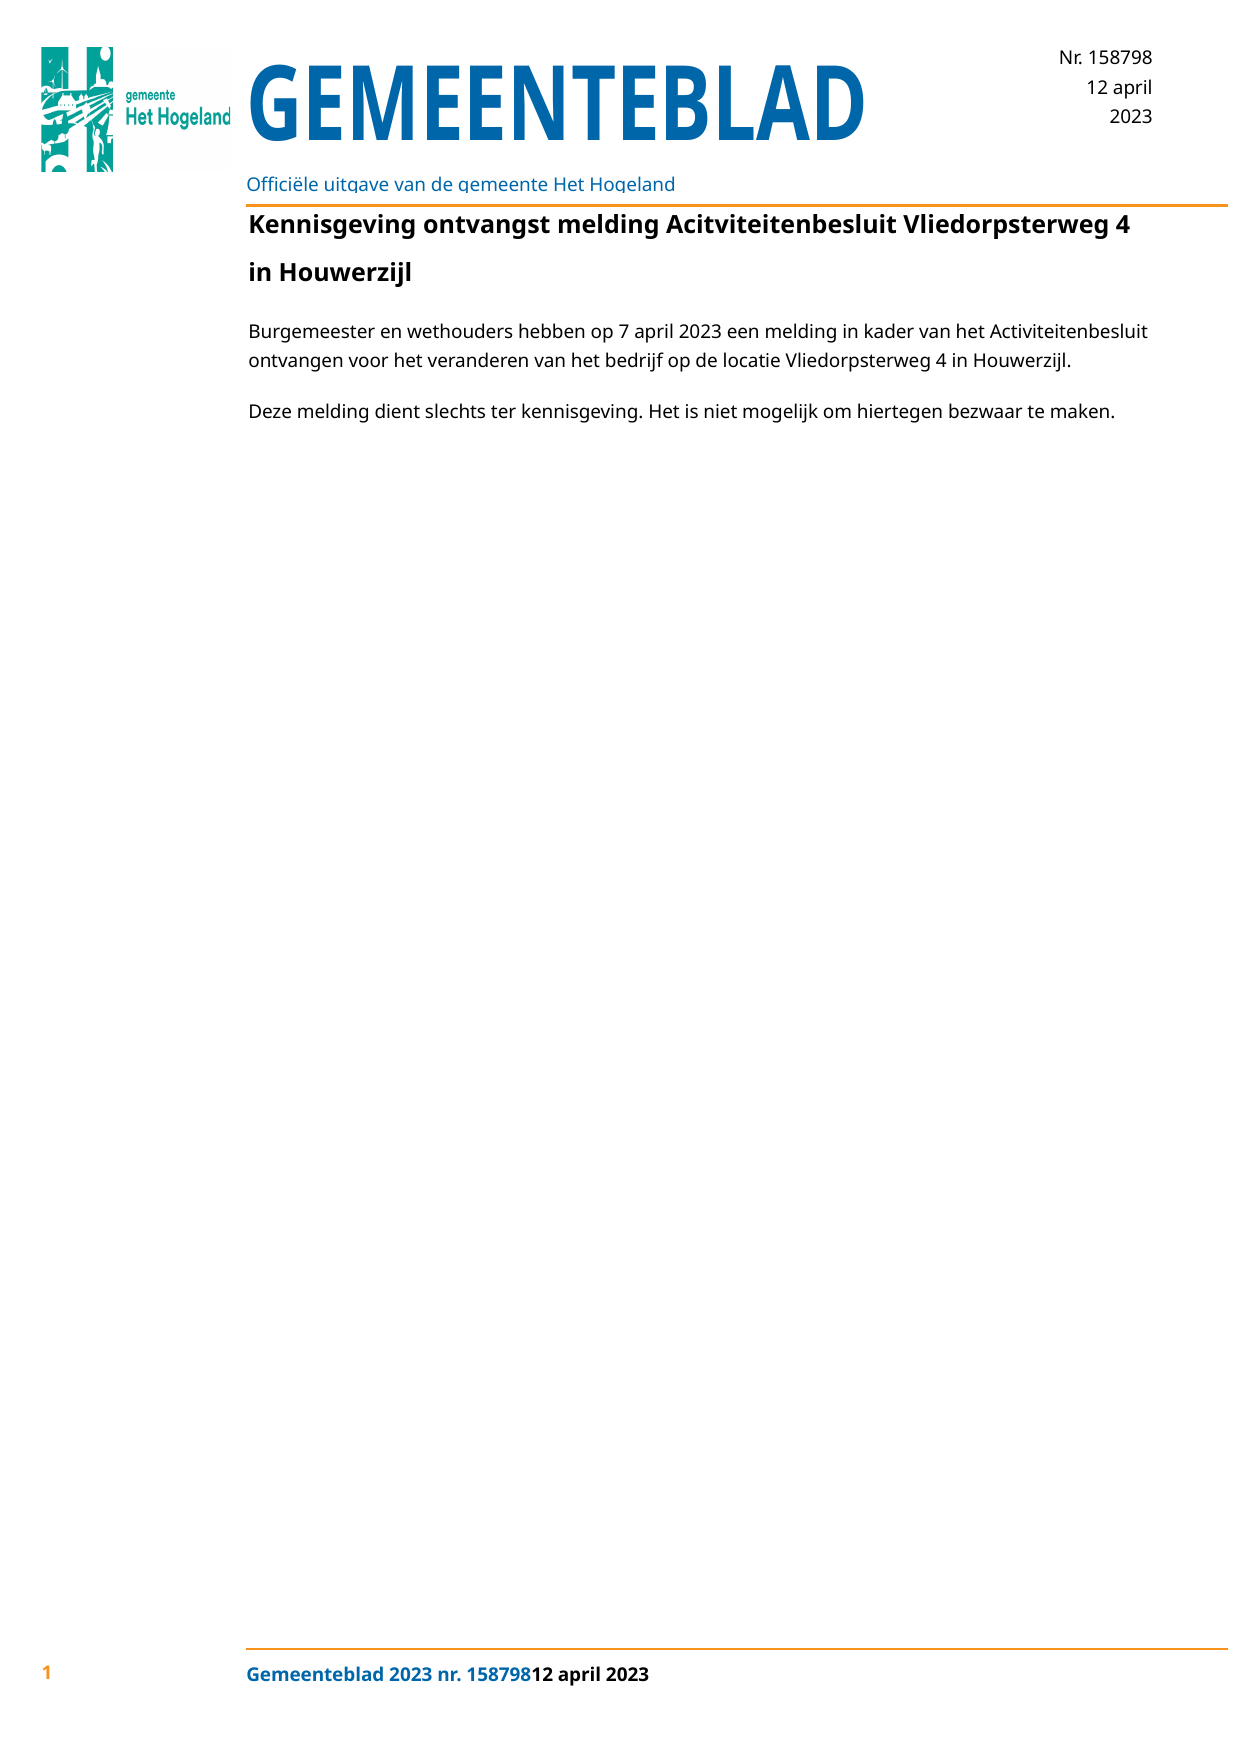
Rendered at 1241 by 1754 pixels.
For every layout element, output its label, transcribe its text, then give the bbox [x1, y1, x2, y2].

text Kennisgeving ontvangst melding Acitviteitenbesluit Vliedorpsterweg 4 in Houwerzijl [248, 207, 1152, 288]
text Burgemeester en wethouders hebben op 7 april 2023 een melding in kader van het Activiteitenbesluit ontvangen voor het veranderen van het bedrijf op de locatie Vliedorpsterweg 4 in Houwerzijl. [248, 318, 1152, 373]
picture [41, 47, 231, 172]
text Deze melding dient slechts ter kennisgeving. Het is niet mogelijk om hiertegen bezwaar te maken. [248, 398, 1152, 424]
